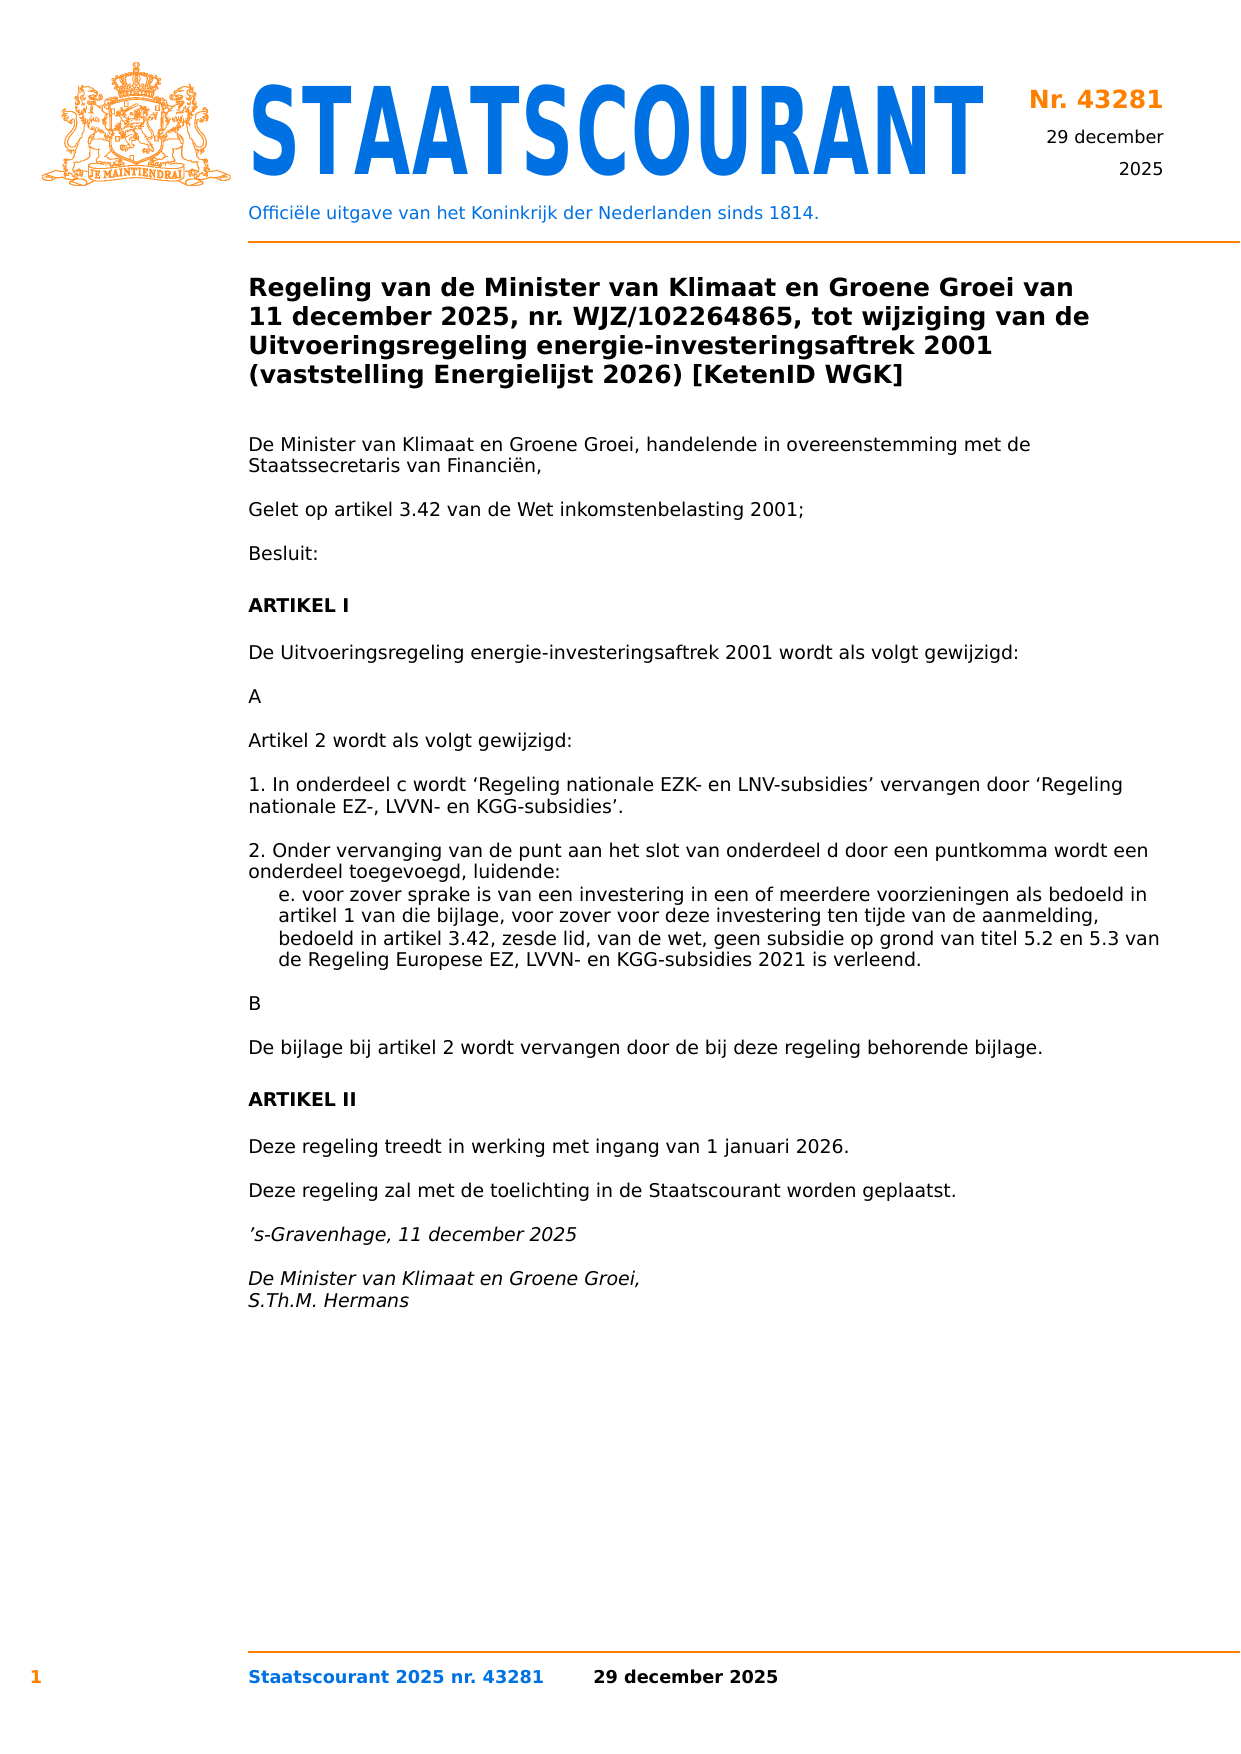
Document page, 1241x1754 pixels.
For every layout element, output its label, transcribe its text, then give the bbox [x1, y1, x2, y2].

text Deze regeling treedt in werking met ingang van 1 januari 2026. [248, 1136, 1163, 1158]
table_cell 2025 [998, 153, 1240, 203]
subtitle Regeling van de Minister van Klimaat en Groene Groei van 11 december 2025, nr. WJZ/102264865, tot wijziging van de Uitvoeringsregeling energie-investeringsaftrek 2001 (vaststelling Energielijst 2026) [KetenID WGK] [248, 273, 1163, 390]
subtitle ARTIKEL I [248, 595, 1163, 617]
text ’s-Gravenhage, 11 december 2025 [248, 1224, 1163, 1246]
text De Uitvoeringsregeling energie-investeringsaftrek 2001 wordt als volgt gewijzigd: [248, 642, 1163, 664]
table_cell 29 december [998, 121, 1240, 153]
text Besluit: [248, 543, 1163, 565]
text A [248, 686, 1163, 708]
picture [41, 62, 231, 186]
text De Minister van Klimaat en Groene Groei, S.Th.M. Hermans [248, 1268, 1163, 1312]
table_header Nr. 43281 [998, 62, 1240, 121]
text e. voor zover sprake is van een investering in een of meerdere voorzieningen als bedoeld in artikel 1 van die bijlage, voor zover voor deze investering ten tijde van de aanmelding, bedoeld in artikel 3.42, zesde lid, van de wet, geen subsidie op grond van titel 5.2 en 5.3 van de Regeling Europese EZ, LVVN- en KGG-subsidies 2021 is verleend. [278, 883, 1163, 971]
text De bijlage bij artikel 2 wordt vervangen door de bij deze regeling behorende bijlage. [248, 1037, 1163, 1059]
text Deze regeling zal met de toelichting in de Staatscourant worden geplaatst. [248, 1180, 1163, 1202]
subtitle ARTIKEL II [248, 1089, 1163, 1111]
text 1. In onderdeel c wordt ‘Regeling nationale EZK- en LNV-subsidies’ vervangen door ‘Regeling nationale EZ-, LVVN- en KGG-subsidies’. [248, 774, 1163, 818]
table_header [25, 62, 248, 241]
table_header STAATSCOURANT [248, 62, 998, 203]
text 2. Onder vervanging van de punt aan het slot van onderdeel d door een puntkomma wordt een onderdeel toegevoegd, luidende: [248, 839, 1163, 883]
table_cell Officiële uitgave van het Koninkrijk der Nederlanden sinds 1814. [248, 203, 1240, 241]
text Gelet op artikel 3.42 van de Wet inkomstenbelasting 2001; [248, 499, 1163, 521]
text B [248, 993, 1163, 1015]
text Artikel 2 wordt als volgt gewijzigd: [248, 730, 1163, 752]
text De Minister van Klimaat en Groene Groei, handelende in overeenstemming met de Staatssecretaris van Financiën, [248, 433, 1163, 477]
